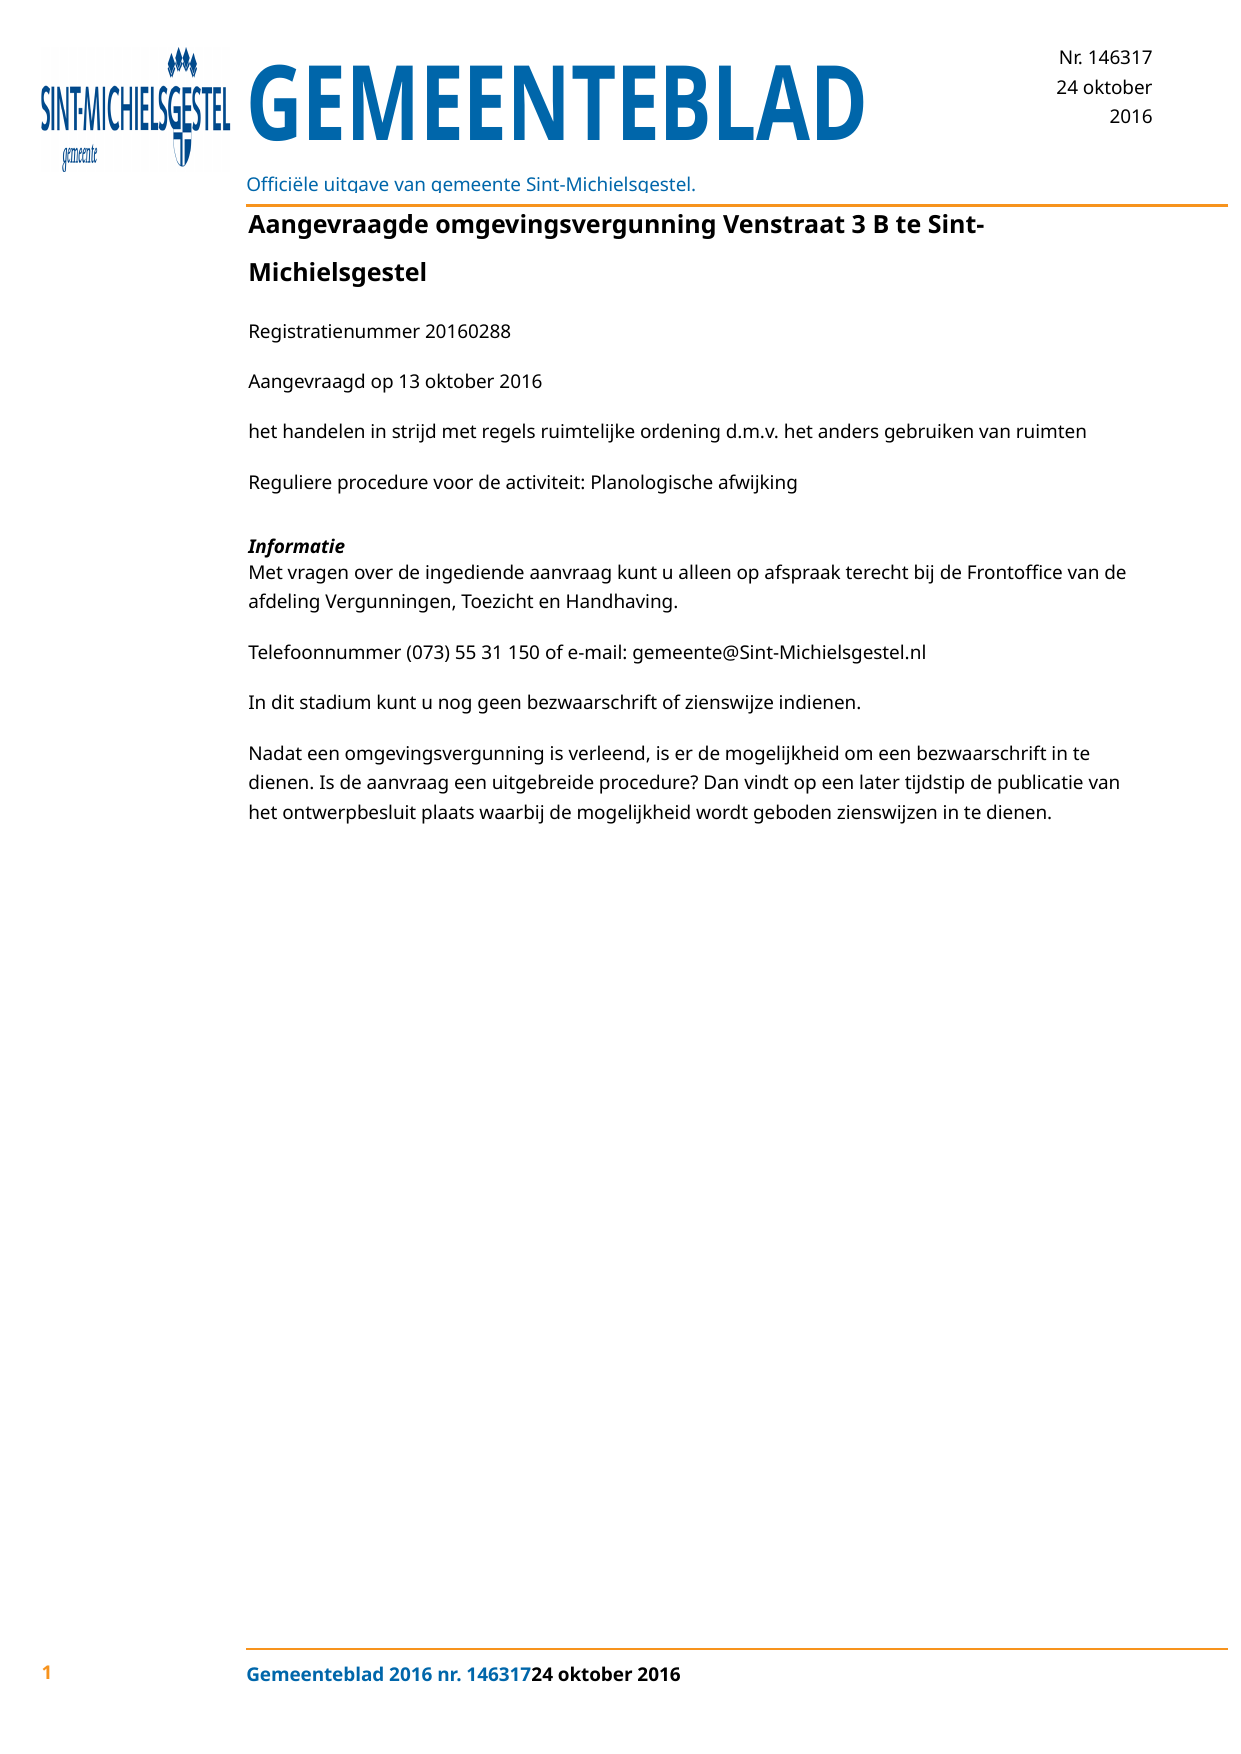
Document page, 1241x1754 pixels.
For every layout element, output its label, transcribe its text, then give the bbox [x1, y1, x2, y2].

text Met vragen over de ingediende aanvraag kunt u alleen op afspraak terecht bij de Frontoffice van de afdeling Vergunningen, Toezicht en Handhaving. [248, 559, 1152, 614]
picture [41, 47, 231, 172]
text Registratienummer 20160288 [248, 318, 1152, 344]
text het handelen in strijd met regels ruimtelijke ordening d.m.v. het anders gebruiken van ruimten [248, 419, 1152, 444]
text In dit stadium kunt u nog geen bezwaarschrift of zienswijze indienen. [248, 689, 1152, 715]
text Aangevraagd op 13 oktober 2016 [248, 368, 1152, 394]
text Aangevraagde omgevingsvergunning Venstraat 3 B te Sint-Michielsgestel [248, 207, 1152, 288]
text Reguliere procedure voor de activiteit: Planologische afwijking [248, 469, 1152, 495]
text Informatie [248, 533, 1152, 559]
text Telefoonnummer (073) 55 31 150 of e-mail: gemeente@Sint-Michielsgestel.nl [248, 639, 1152, 664]
text Nadat een omgevingsvergunning is verleend, is er de mogelijkheid om een bezwaarschrift in te dienen. Is de aanvraag een uitgebreide procedure? Dan vindt op een later tijdstip de publicatie van het ontwerpbesluit plaats waarbij de mogelijkheid wordt geboden zienswijzen in te dienen. [248, 740, 1152, 824]
